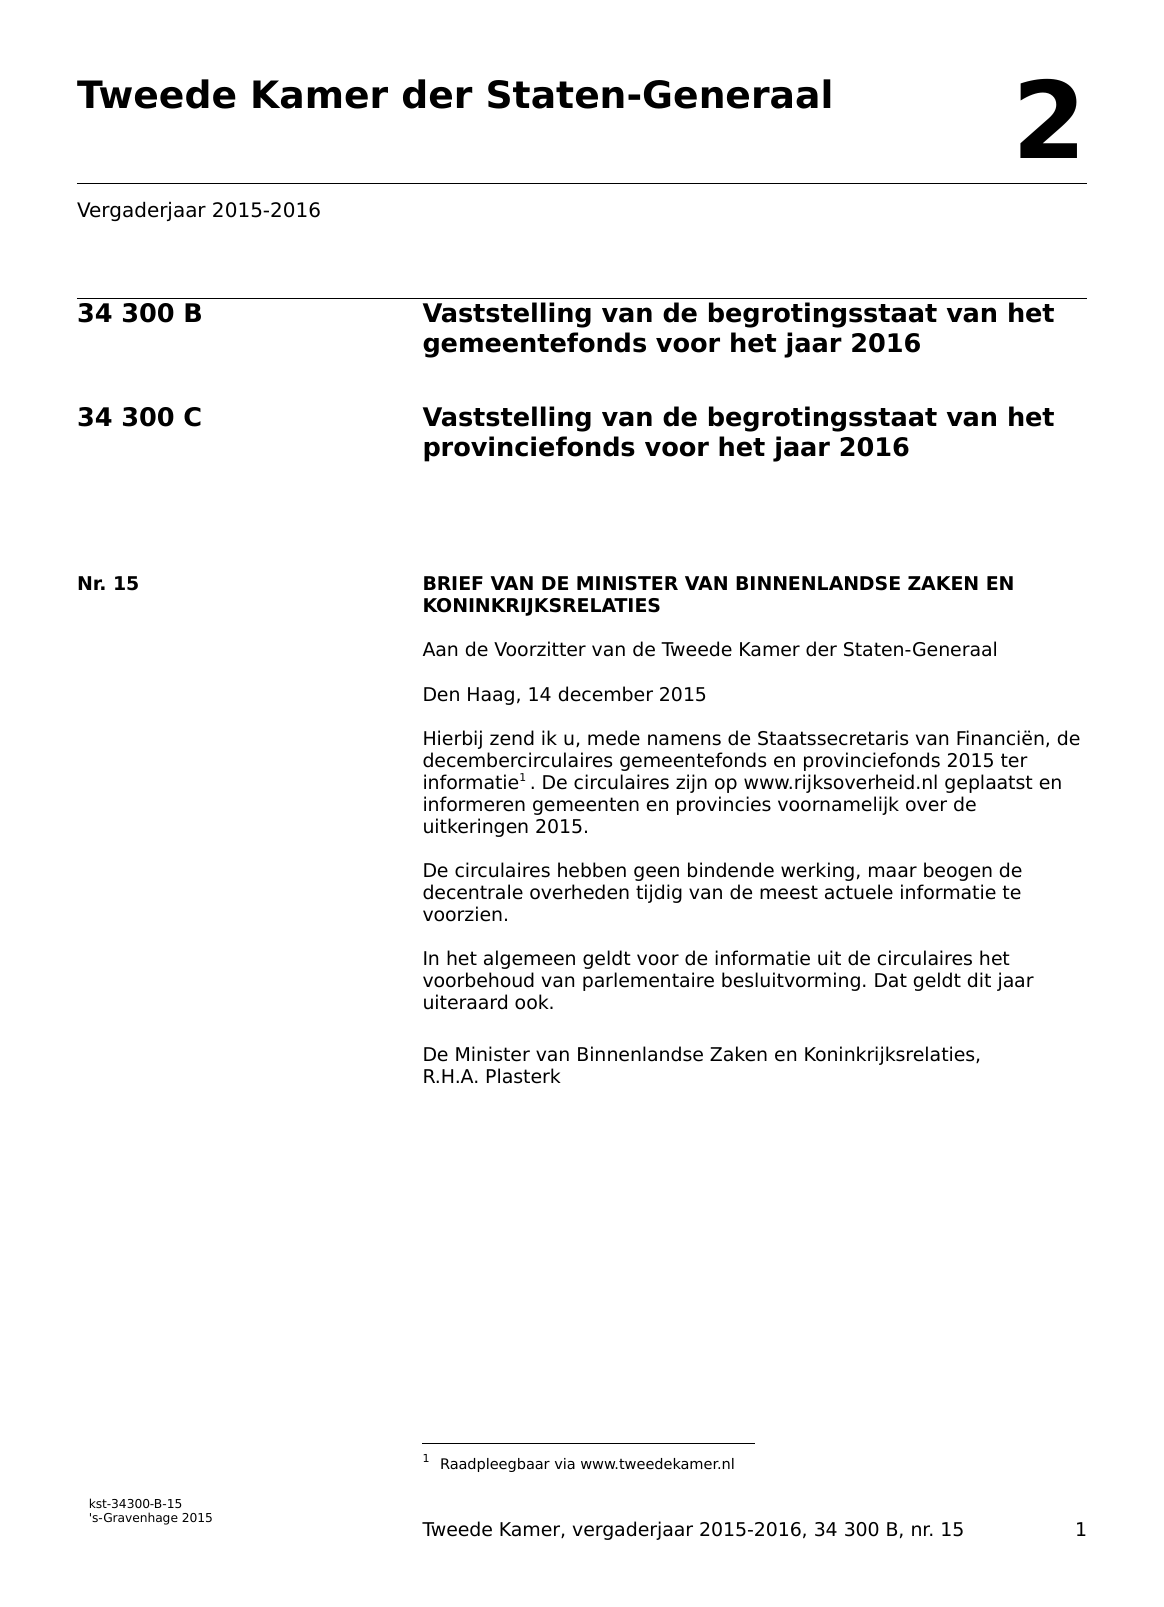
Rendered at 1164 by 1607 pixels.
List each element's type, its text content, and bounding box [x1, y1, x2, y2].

text Den Haag, 14 december 2015 [422, 683, 1087, 705]
text In het algemeen geldt voor de informatie uit de circulaires het voorbehoud van parlementaire besluitvorming. Dat geldt dit jaar uiteraard ook. [422, 948, 1087, 1014]
table_header 2 [886, 59, 1087, 183]
table_header Tweede Kamer der Staten-Generaal [77, 59, 886, 183]
text Aan de Voorzitter van de Tweede Kamer der Staten-Generaal [422, 639, 1087, 661]
text kst-34300-B-15 [88, 1497, 323, 1511]
subtitle 34 300 C Vaststelling van de begrotingsstaat van het provinciefonds voor het jaar 2016 [77, 403, 1087, 462]
subtitle Nr. 15 BRIEF VAN DE MINISTER VAN BINNENLANDSE ZAKEN EN KONINKRIJKSRELATIES [77, 573, 1087, 617]
text De circulaires hebben geen bindende werking, maar beogen de decentrale overheden tijdig van de meest actuele informatie te voorzien. [422, 860, 1087, 926]
text 's-Gravenhage 2015 [88, 1511, 323, 1525]
text Raadpleegbaar via www.tweedekamer.nl [422, 1452, 1087, 1474]
subtitle 34 300 B Vaststelling van de begrotingsstaat van het gemeentefonds voor het jaar 2016 [77, 299, 1087, 358]
table_cell Vergaderjaar 2015-2016 [77, 184, 1087, 298]
text De Minister van Binnenlandse Zaken en Koninkrijksrelaties, R.H.A. Plasterk [422, 1044, 1087, 1088]
text Hierbij zend ik u, mede namens de Staatssecretaris van Financiën, de decembercirculaires gemeentefonds en provinciefonds 2015 ter informatie. De circulaires zijn op www.rijksoverheid.nl geplaatst en informeren gemeenten en provincies voornamelijk over de uitkeringen 2015. [422, 728, 1087, 837]
